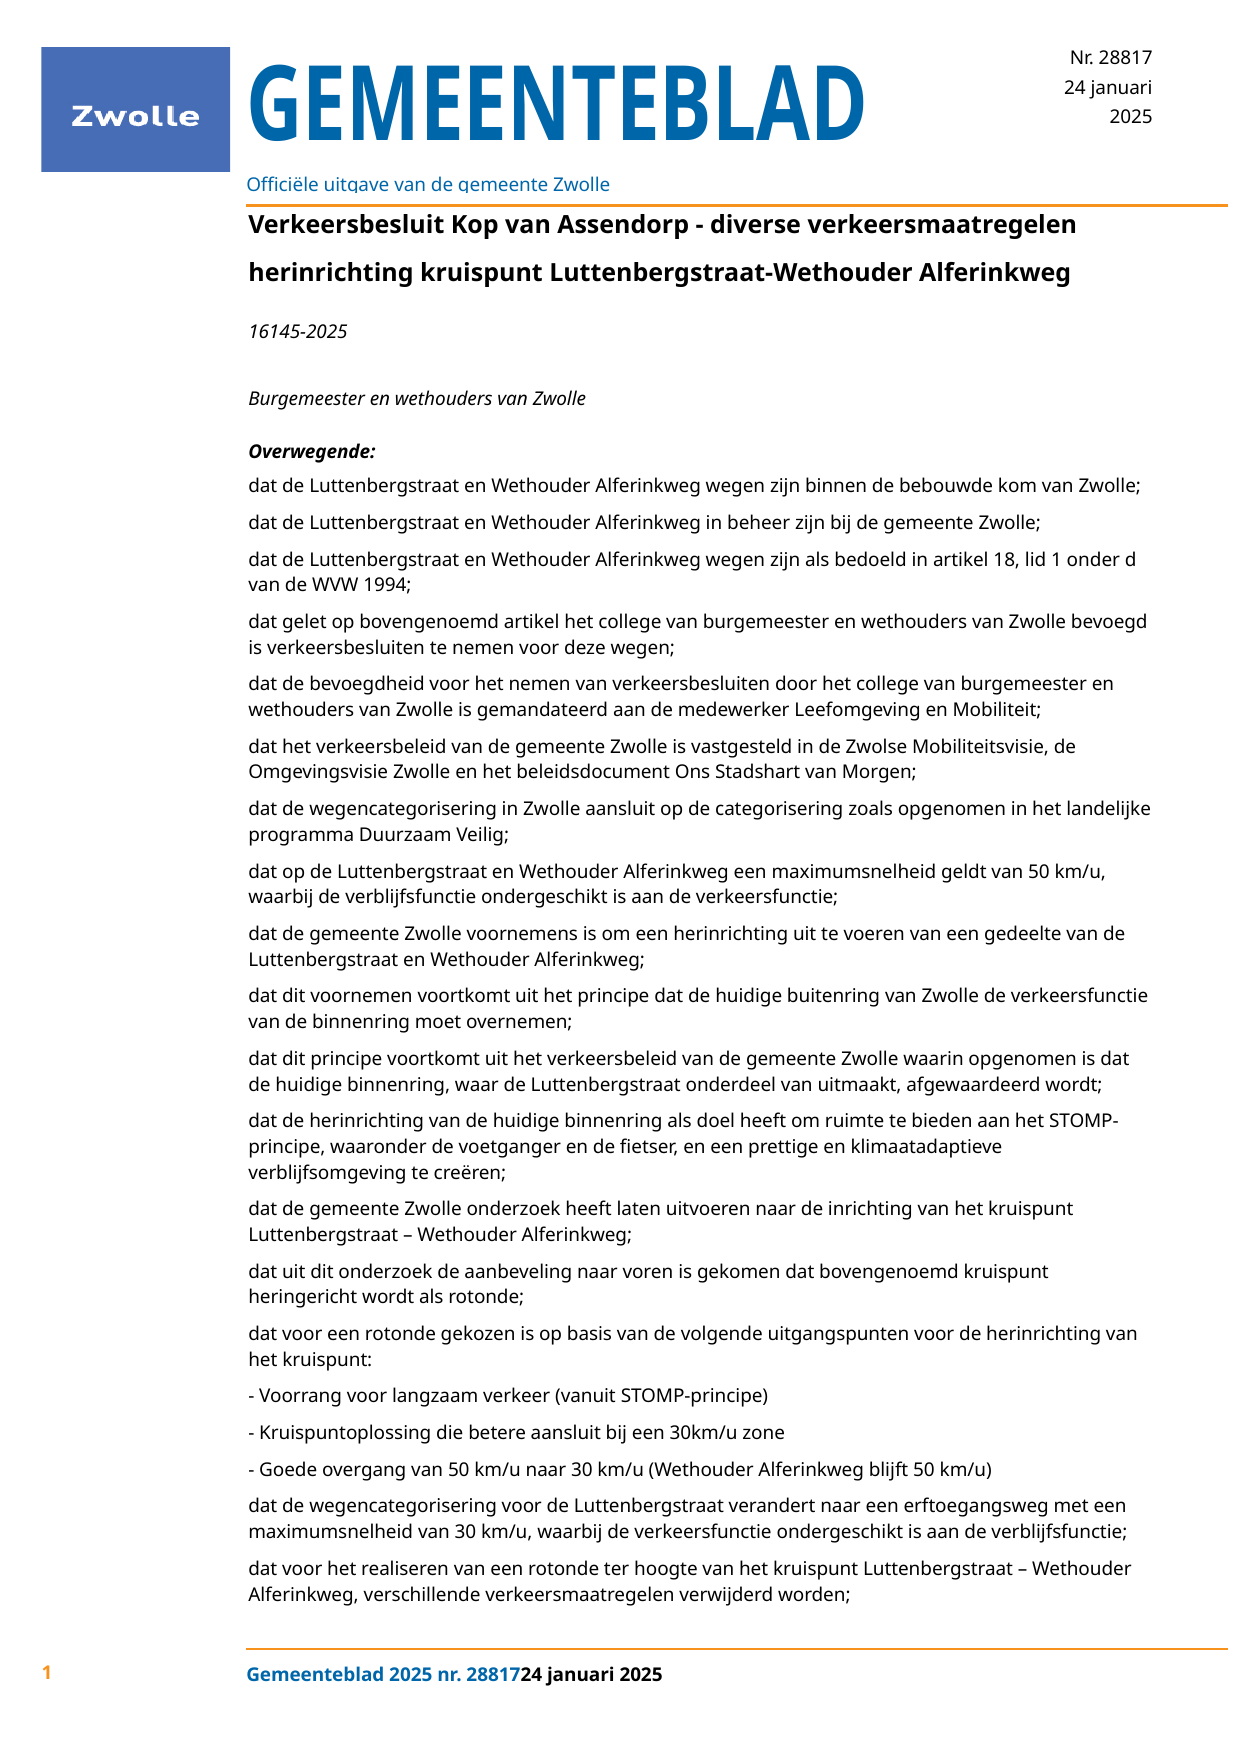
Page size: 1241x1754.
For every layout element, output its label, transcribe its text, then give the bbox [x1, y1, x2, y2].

text dat op de Luttenbergstraat en Wethouder Alferinkweg een maximumsnelheid geldt van 50 km/u, waarbij de verblijfsfunctie ondergeschikt is aan de verkeersfunctie; [248, 858, 1152, 909]
text dat voor een rotonde gekozen is op basis van de volgende uitgangspunten voor de herinrichting van het kruispunt: [248, 1320, 1152, 1372]
text dat uit dit onderzoek de aanbeveling naar voren is gekomen dat bovengenoemd kruispunt heringericht wordt als rotonde; [248, 1258, 1152, 1309]
text Burgemeester en wethouders van Zwolle [248, 386, 1152, 411]
text dat dit voornemen voortkomt uit het principe dat de huidige buitenring van Zwolle de verkeersfunctie van de binnenring moet overnemen; [248, 983, 1152, 1034]
text dat gelet op bovengenoemd artikel het college van burgemeester en wethouders van Zwolle bevoegd is verkeersbesluiten te nemen voor deze wegen; [248, 608, 1152, 660]
text dat de herinrichting van de huidige binnenring als doel heeft om ruimte te bieden aan het STOMP-principe, waaronder de voetganger en de fietser, en een prettige en klimaatadaptieve verblijfsomgeving te creëren; [248, 1107, 1152, 1184]
text dat voor het realiseren van een rotonde ter hoogte van het kruispunt Luttenbergstraat – Wethouder Alferinkweg, verschillende verkeersmaatregelen verwijderd worden; [248, 1555, 1152, 1607]
text Overwegende: [248, 438, 1152, 464]
text dat de Luttenbergstraat en Wethouder Alferinkweg in beheer zijn bij de gemeente Zwolle; [248, 509, 1152, 535]
text dat de Luttenbergstraat en Wethouder Alferinkweg wegen zijn als bedoeld in artikel 18, lid 1 onder d van de WVW 1994; [248, 546, 1152, 597]
text Verkeersbesluit Kop van Assendorp - diverse verkeersmaatregelen herinrichting kruispunt Luttenbergstraat-Wethouder Alferinkweg [248, 207, 1152, 288]
text dat het verkeersbeleid van de gemeente Zwolle is vastgesteld in de Zwolse Mobiliteitsvisie, de Omgevingsvisie Zwolle en het beleidsdocument Ons Stadshart van Morgen; [248, 733, 1152, 784]
text dat de wegencategorisering in Zwolle aansluit op de categorisering zoals opgenomen in het landelijke programma Duurzaam Veilig; [248, 795, 1152, 847]
text dat de bevoegdheid voor het nemen van verkeersbesluiten door het college van burgemeester en wethouders van Zwolle is gemandateerd aan de medewerker Leefomgeving en Mobiliteit; [248, 671, 1152, 722]
text - Goede overgang van 50 km/u naar 30 km/u (Wethouder Alferinkweg blijft 50 km/u) [248, 1456, 1152, 1482]
text dat de gemeente Zwolle onderzoek heeft laten uitvoeren naar de inrichting van het kruispunt Luttenbergstraat – Wethouder Alferinkweg; [248, 1196, 1152, 1247]
picture [41, 47, 231, 172]
text dat de gemeente Zwolle voornemens is om een herinrichting uit te voeren van een gedeelte van de Luttenbergstraat en Wethouder Alferinkweg; [248, 920, 1152, 972]
text - Voorrang voor langzaam verkeer (vanuit STOMP-principe) [248, 1383, 1152, 1408]
text 16145-2025 [248, 318, 1152, 344]
text - Kruispuntoplossing die betere aansluit bij een 30km/u zone [248, 1419, 1152, 1445]
text dat dit principe voortkomt uit het verkeersbeleid van de gemeente Zwolle waarin opgenomen is dat de huidige binnenring, waar de Luttenbergstraat onderdeel van uitmaakt, afgewaardeerd wordt; [248, 1045, 1152, 1096]
text dat de Luttenbergstraat en Wethouder Alferinkweg wegen zijn binnen de bebouwde kom van Zwolle; [248, 472, 1152, 498]
text dat de wegencategorisering voor de Luttenbergstraat verandert naar een erftoegangsweg met een maximumsnelheid van 30 km/u, waarbij de verkeersfunctie ondergeschikt is aan de verblijfsfunctie; [248, 1493, 1152, 1544]
